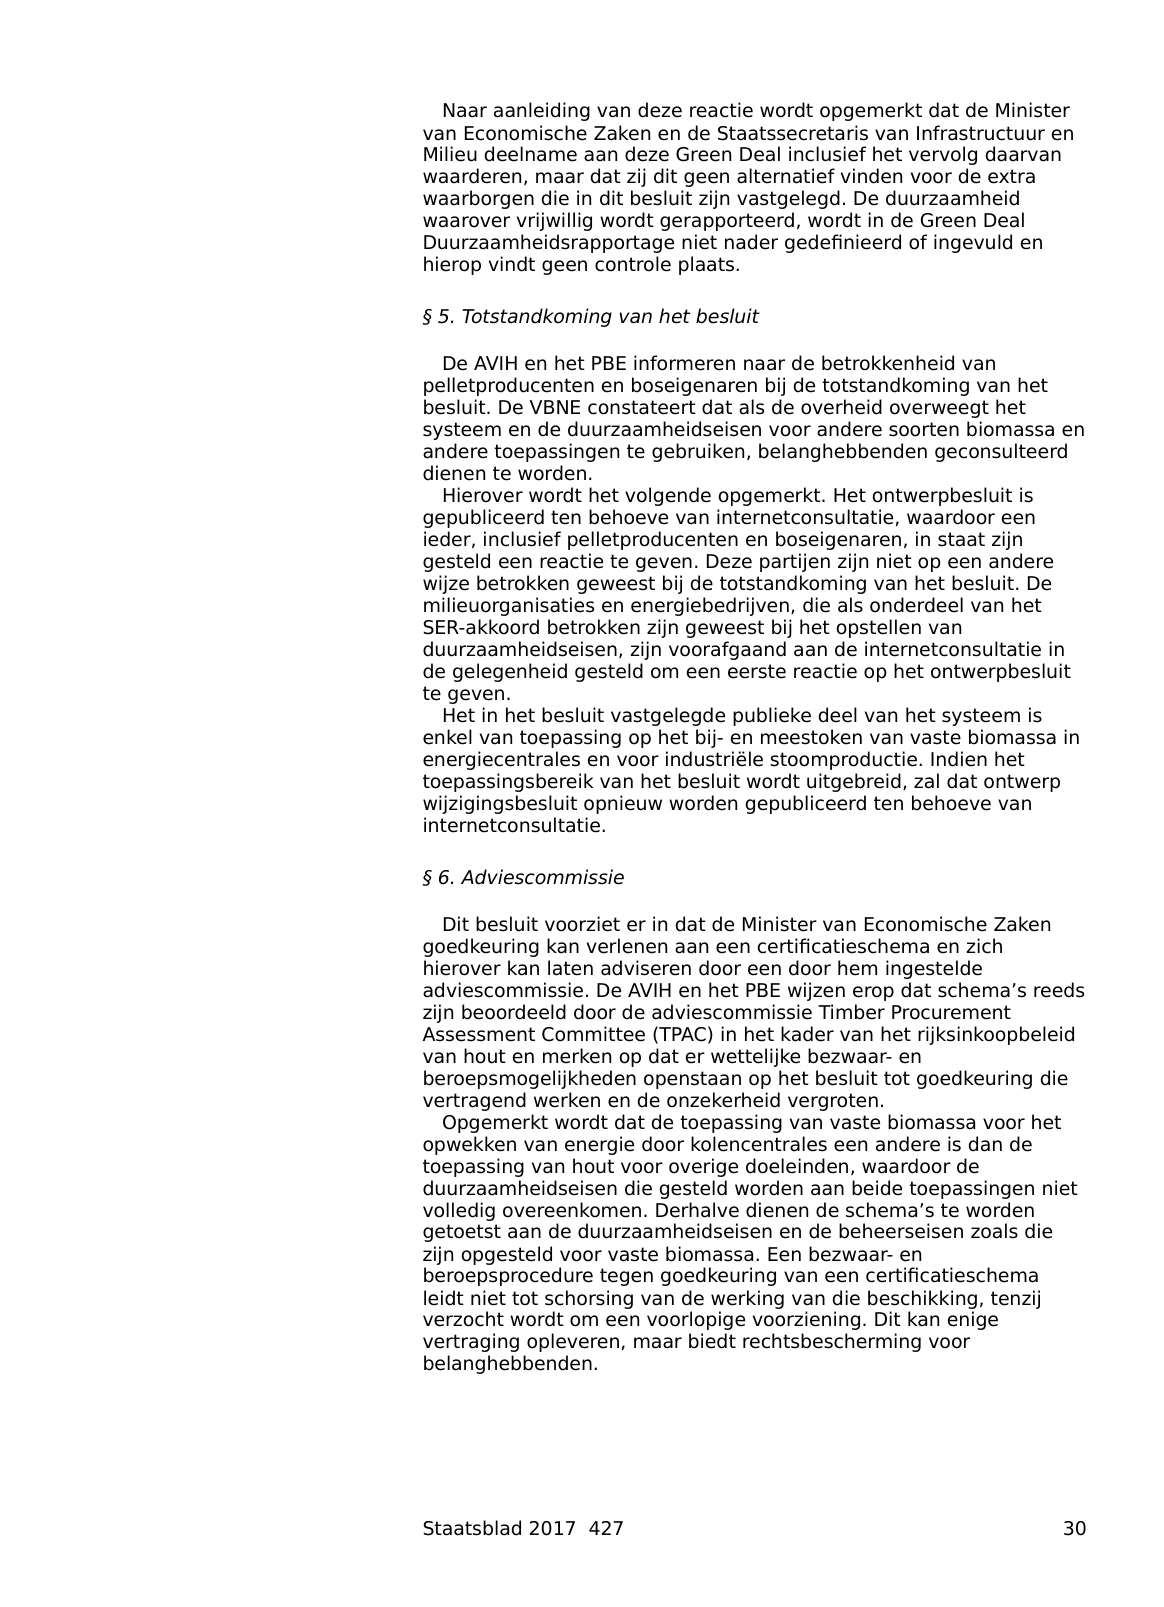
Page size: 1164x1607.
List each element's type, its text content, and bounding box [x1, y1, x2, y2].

text Hierover wordt het volgende opgemerkt. Het ontwerpbesluit is gepubliceerd ten behoeve van internetconsultatie, waardoor een ieder, inclusief pelletproducenten en boseigenaren, in staat zijn gesteld een reactie te geven. Deze partijen zijn niet op een andere wijze betrokken geweest bij de totstandkoming van het besluit. De milieuorganisaties en energiebedrijven, die als onderdeel van het SER-akkoord betrokken zijn geweest bij het opstellen van duurzaamheidseisen, zijn voorafgaand aan de internetconsultatie in de gelegenheid gesteld om een eerste reactie op het ontwerpbesluit te geven. [422, 485, 1087, 705]
text Naar aanleiding van deze reactie wordt opgemerkt dat de Minister van Economische Zaken en de Staatssecretaris van Infrastructuur en Milieu deelname aan deze Green Deal inclusief het vervolg daarvan waarderen, maar dat zij dit geen alternatief vinden voor de extra waarborgen die in dit besluit zijn vastgelegd. De duurzaamheid waarover vrijwillig wordt gerapporteerd, wordt in de Green Deal Duurzaamheidsrapportage niet nader gedefinieerd of ingevuld en hierop vindt geen controle plaats. [422, 100, 1087, 276]
subtitle § 6. Adviescommissie [422, 867, 1087, 889]
text Opgemerkt wordt dat de toepassing van vaste biomassa voor het opwekken van energie door kolencentrales een andere is dan de toepassing van hout voor overige doeleinden, waardoor de duurzaamheidseisen die gesteld worden aan beide toepassingen niet volledig overeenkomen. Derhalve dienen de schema’s te worden getoetst aan de duurzaamheidseisen en de beheerseisen zoals die zijn opgesteld voor vaste biomassa. Een bezwaar- en beroepsprocedure tegen goedkeuring van een certificatieschema leidt niet tot schorsing van de werking van die beschikking, tenzij verzocht wordt om een voorlopige voorziening. Dit kan enige vertraging opleveren, maar biedt rechtsbescherming voor belanghebbenden. [422, 1112, 1087, 1375]
text Het in het besluit vastgelegde publieke deel van het systeem is enkel van toepassing op het bij- en meestoken van vaste biomassa in energiecentrales en voor industriële stoomproductie. Indien het toepassingsbereik van het besluit wordt uitgebreid, zal dat ontwerp wijzigingsbesluit opnieuw worden gepubliceerd ten behoeve van internetconsultatie. [422, 705, 1087, 837]
text De AVIH en het PBE informeren naar de betrokkenheid van pelletproducenten en boseigenaren bij de totstandkoming van het besluit. De VBNE constateert dat als de overheid overweegt het systeem en de duurzaamheidseisen voor andere soorten biomassa en andere toepassingen te gebruiken, belanghebbenden geconsulteerd dienen te worden. [422, 353, 1087, 485]
text Dit besluit voorziet er in dat de Minister van Economische Zaken goedkeuring kan verlenen aan een certificatieschema en zich hierover kan laten adviseren door een door hem ingestelde adviescommissie. De AVIH en het PBE wijzen erop dat schema’s reeds zijn beoordeeld door de adviescommissie Timber Procurement Assessment Committee (TPAC) in het kader van het rijksinkoopbeleid van hout en merken op dat er wettelijke bezwaar- en beroepsmogelijkheden openstaan op het besluit tot goedkeuring die vertragend werken en de onzekerheid vergroten. [422, 914, 1087, 1112]
subtitle § 5. Totstandkoming van het besluit [422, 306, 1087, 328]
